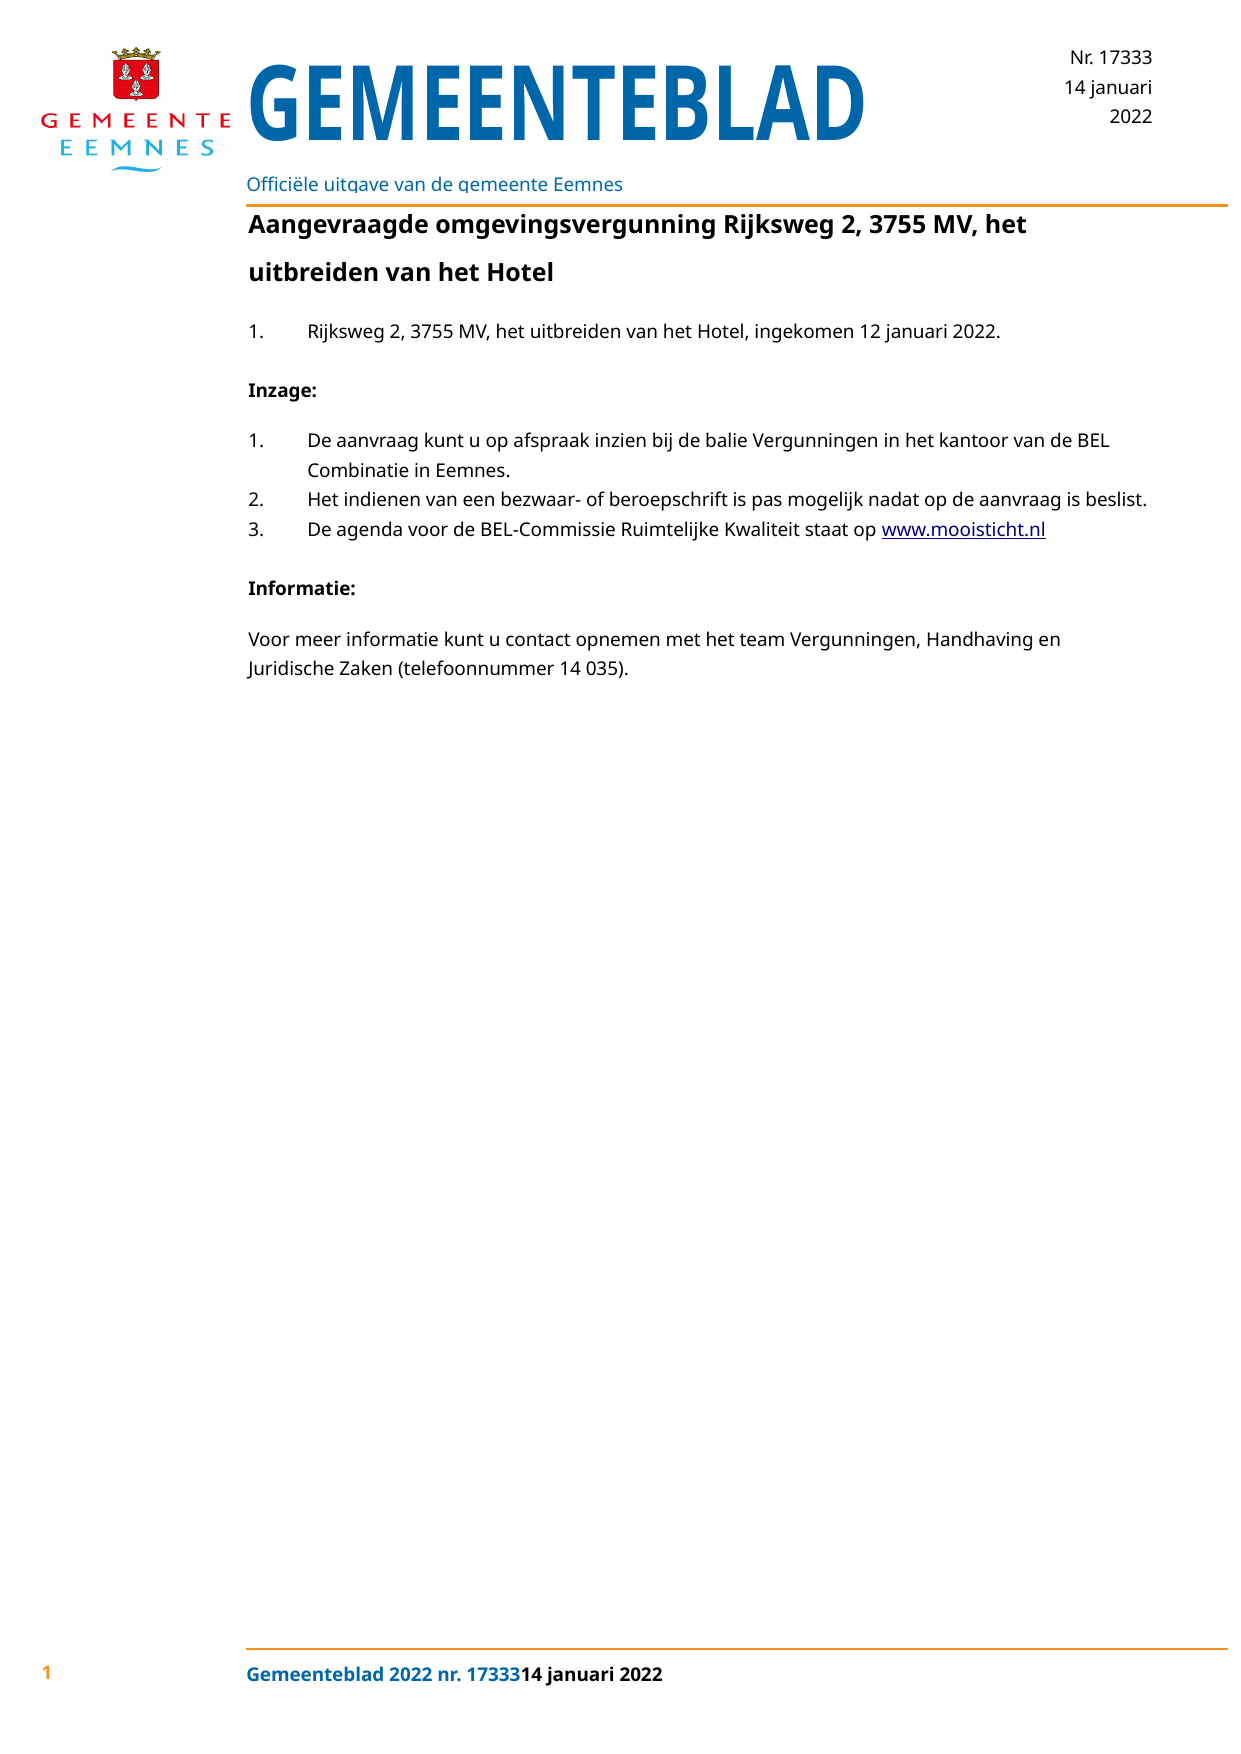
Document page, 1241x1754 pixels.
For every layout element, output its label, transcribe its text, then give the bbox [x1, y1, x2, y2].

text Inzage: [248, 377, 1152, 403]
picture [41, 47, 231, 172]
list De agenda voor de BEL-Commissie Ruimtelijke Kwaliteit staat op www.mooisticht.nl [248, 516, 1152, 542]
list De aanvraag kunt u op afspraak inzien bij de balie Vergunningen in het kantoor van de BEL Combinatie in Eemnes. [248, 427, 1152, 483]
list Rijksweg 2, 3755 MV, het uitbreiden van het Hotel, ingekomen 12 januari 2022. [248, 318, 1152, 344]
text Voor meer informatie kunt u contact opnemen met het team Vergunningen, Handhaving en Juridische Zaken (telefoonnummer 14 035). [248, 626, 1152, 681]
text Informatie: [248, 575, 1152, 601]
text Aangevraagde omgevingsvergunning Rijksweg 2, 3755 MV, het uitbreiden van het Hotel [248, 207, 1152, 288]
list Het indienen van een bezwaar- of beroepschrift is pas mogelijk nadat op de aanvraag is beslist. [248, 487, 1152, 512]
